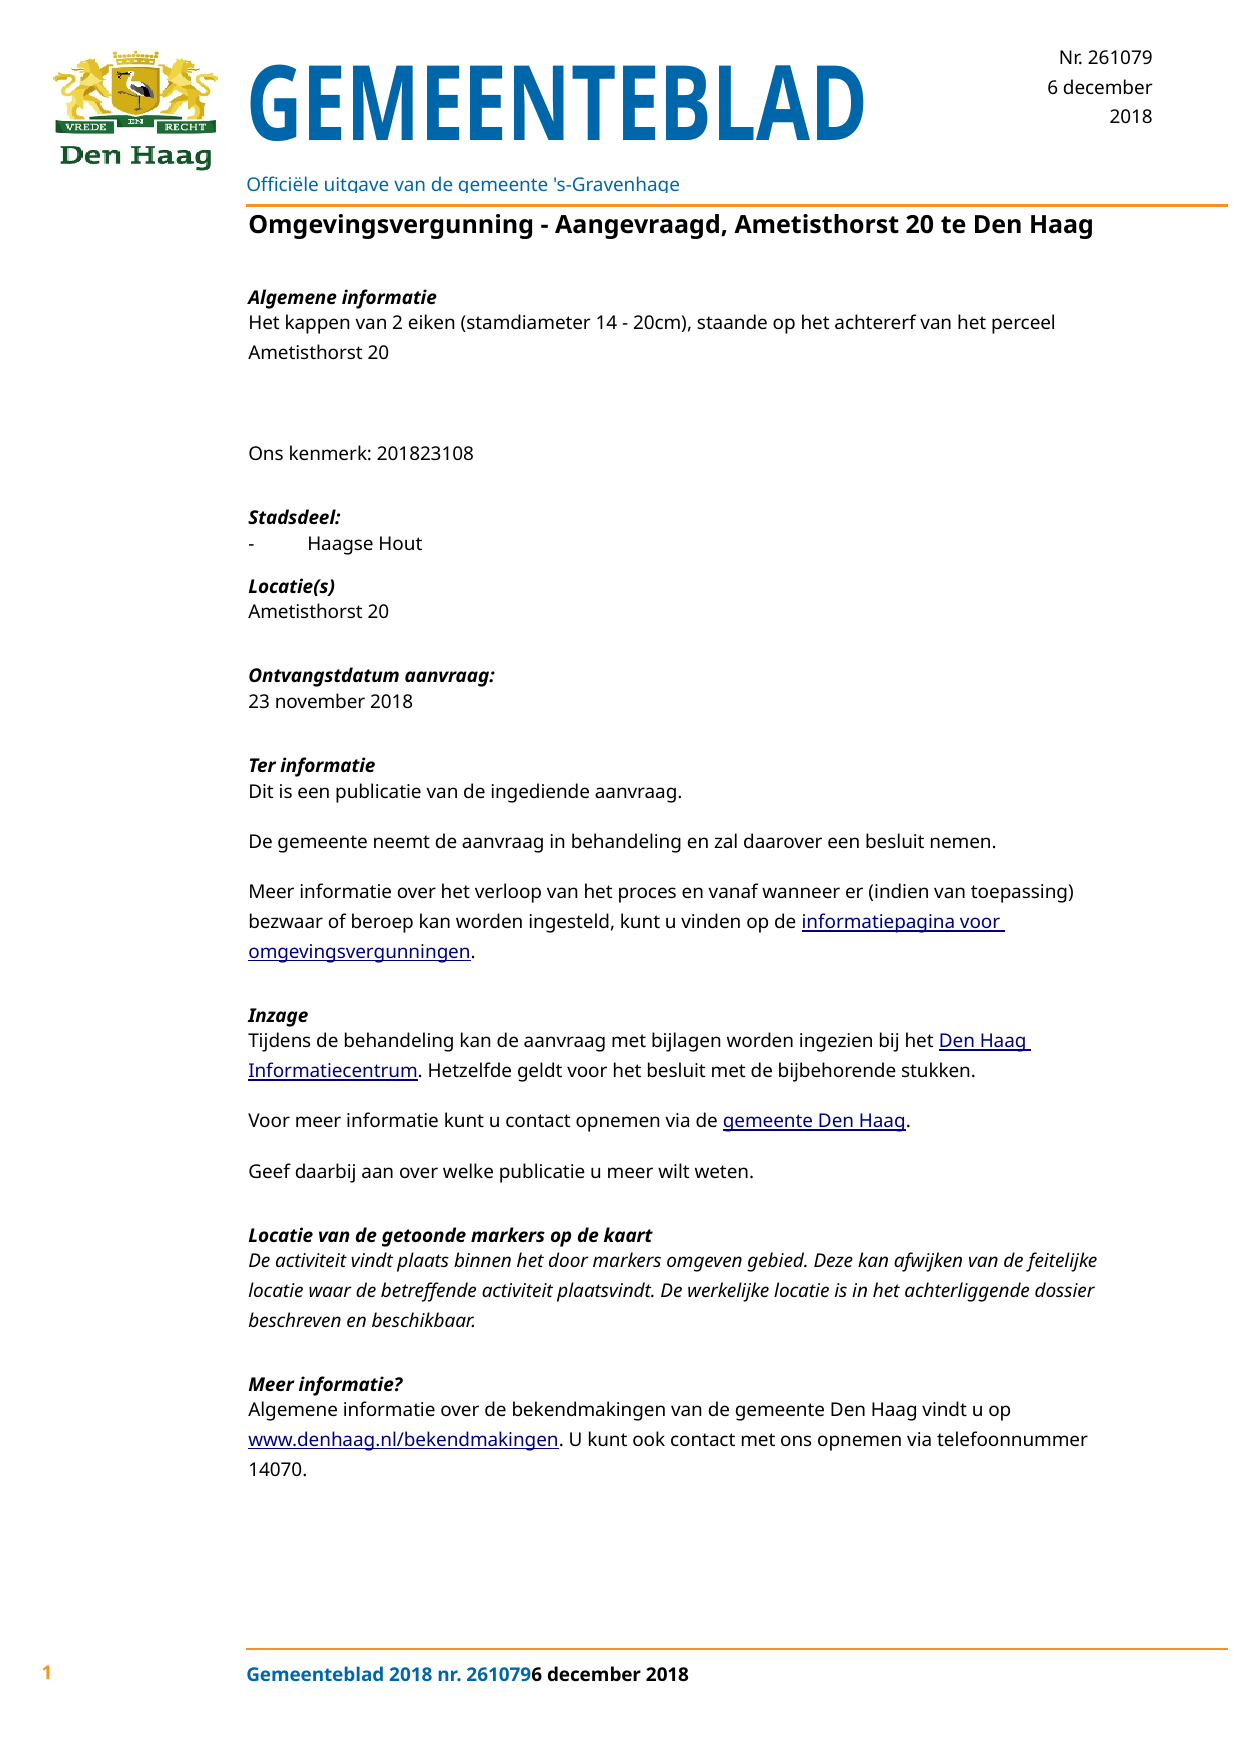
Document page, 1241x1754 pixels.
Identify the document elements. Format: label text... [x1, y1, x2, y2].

text Voor meer informatie kunt u contact opnemen via de gemeente Den Haag. [248, 1108, 1152, 1133]
text Meer informatie over het verloop van het proces en vanaf wanneer er (indien van toepassing) bezwaar of beroep kan worden ingesteld, kunt u vinden op de informatiepagina voor omgevingsvergunningen. [248, 879, 1152, 964]
text Ons kenmerk: 201823108 [248, 440, 1152, 466]
text Ametisthorst 20 [248, 598, 1152, 624]
text Ontvangstdatum aanvraag: [248, 662, 1152, 688]
text Geef daarbij aan over welke publicatie u meer wilt weten. [248, 1158, 1152, 1184]
picture [41, 47, 231, 172]
list Haagse Hout [248, 530, 1152, 555]
text Dit is een publicatie van de ingediende aanvraag. [248, 778, 1152, 804]
text Locatie(s) [248, 573, 1152, 598]
text Algemene informatie [248, 284, 1152, 309]
text De gemeente neemt de aanvraag in behandeling en zal daarover een besluit nemen. [248, 828, 1152, 854]
text Omgevingsvergunning - Aangevraagd, Ametisthorst 20 te Den Haag [248, 207, 1152, 241]
text Tijdens de behandeling kan de aanvraag met bijlagen worden ingezien bij het Den Haag Informatiecentrum. Hetzelfde geldt voor het besluit met de bijbehorende stukken. [248, 1028, 1152, 1083]
text Locatie van de getoonde markers op de kaart [248, 1222, 1152, 1248]
text Ter informatie [248, 752, 1152, 778]
text Algemene informatie over de bekendmakingen van de gemeente Den Haag vindt u op www.denhaag.nl/bekendmakingen. U kunt ook contact met ons opnemen via telefoonnummer 14070. [248, 1397, 1152, 1481]
text De activiteit vindt plaats binnen het door markers omgeven gebied. Deze kan afwijken van de feitelijke locatie waar de betreffende activiteit plaatsvindt. De werkelijke locatie is in het achterliggende dossier beschreven en beschikbaar. [248, 1248, 1152, 1333]
text Meer informatie? [248, 1371, 1152, 1397]
text Inzage [248, 1002, 1152, 1028]
text Stadsdeel: [248, 504, 1152, 530]
text Het kappen van 2 eiken (stamdiameter 14 - 20cm), staande op het achtererf van het perceel Ametisthorst 20 [248, 309, 1152, 365]
text 23 november 2018 [248, 688, 1152, 714]
